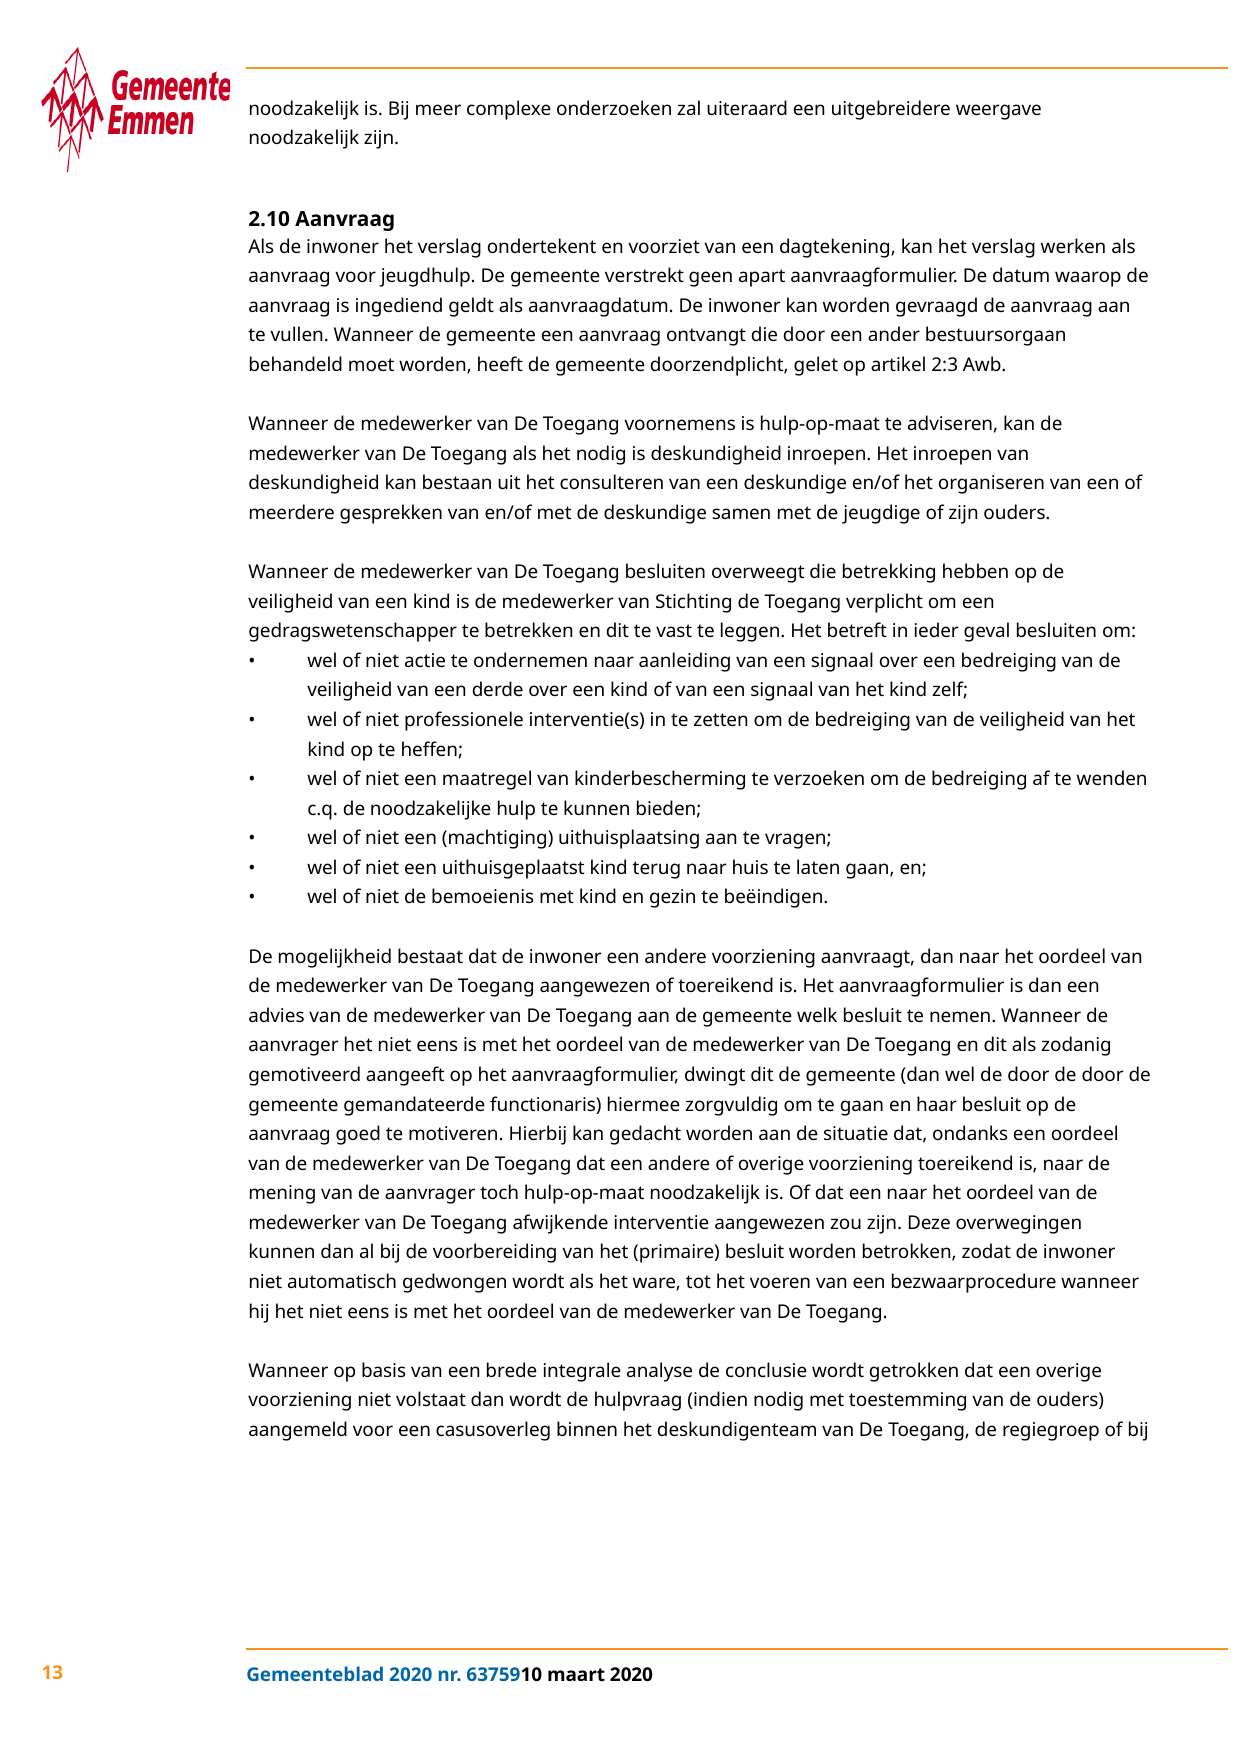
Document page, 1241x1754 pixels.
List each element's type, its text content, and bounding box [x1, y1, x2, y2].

list wel of niet de bemoeienis met kind en gezin te beëindigen. [248, 884, 1152, 909]
text Wanneer de medewerker van De Toegang voornemens is hulp-op-maat te adviseren, kan de medewerker van De Toegang als het nodig is deskundigheid inroepen. Het inroepen van deskundigheid kan bestaan uit het consulteren van een deskundige en/of het organiseren van een of meerdere gesprekken van en/of met de deskundige samen met de jeugdige of zijn ouders. [248, 410, 1152, 525]
text Wanneer op basis van een brede integrale analyse de conclusie wordt getrokken dat een overige voorziening niet volstaat dan wordt de hulpvraag (indien nodig met toestemming van de ouders) aangemeld voor een casusoverleg binnen het deskundigenteam van De Toegang, de regiegroep of bij [248, 1357, 1152, 1442]
text noodzakelijk is. Bij meer complexe onderzoeken zal uiteraard een uitgebreidere weergave noodzakelijk zijn. [248, 95, 1152, 150]
list wel of niet een uithuisgeplaatst kind terug naar huis te laten gaan, en; [248, 854, 1152, 880]
picture [41, 47, 231, 172]
list wel of niet een maatregel van kinderbescherming te verzoeken om de bedreiging af te wenden c.q. de noodzakelijke hulp te kunnen bieden; [248, 765, 1152, 821]
text 2.10 Aanvraag [248, 204, 1152, 233]
list wel of niet actie te ondernemen naar aanleiding van een signaal over een bedreiging van de veiligheid van een derde over een kind of van een signaal van het kind zelf; [248, 647, 1152, 702]
text De mogelijkheid bestaat dat de inwoner een andere voorziening aanvraagt, dan naar het oordeel van de medewerker van De Toegang aangewezen of toereikend is. Het aanvraagformulier is dan een advies van de medewerker van De Toegang aan de gemeente welk besluit te nemen. Wanneer de aanvrager het niet eens is met het oordeel van de medewerker van De Toegang en dit als zodanig gemotiveerd aangeeft op het aanvraagformulier, dwingt dit de gemeente (dan wel de door de door de gemeente gemandateerde functionaris) hiermee zorgvuldig om te gaan en haar besluit op de aanvraag goed te motiveren. Hierbij kan gedacht worden aan de situatie dat, ondanks een oordeel van de medewerker van De Toegang dat een andere of overige voorziening toereikend is, naar de mening van de aanvrager toch hulp-op-maat noodzakelijk is. Of dat een naar het oordeel van de medewerker van De Toegang afwijkende interventie aangewezen zou zijn. Deze overwegingen kunnen dan al bij de voorbereiding van het (primaire) besluit worden betrokken, zodat de inwoner niet automatisch gedwongen wordt als het ware, tot het voeren van een bezwaarprocedure wanneer hij het niet eens is met het oordeel van de medewerker van De Toegang. [248, 943, 1152, 1323]
list wel of niet professionele interventie(s) in te zetten om de bedreiging van de veiligheid van het kind op te heffen; [248, 706, 1152, 761]
list wel of niet een (machtiging) uithuisplaatsing aan te vragen; [248, 824, 1152, 850]
text Als de inwoner het verslag ondertekent en voorziet van een dagtekening, kan het verslag werken als aanvraag voor jeugdhulp. De gemeente verstrekt geen apart aanvraagformulier. De datum waarop de aanvraag is ingediend geldt als aanvraagdatum. De inwoner kan worden gevraagd de aanvraag aan te vullen. Wanneer de gemeente een aanvraag ontvangt die door een ander bestuursorgaan behandeld moet worden, heeft de gemeente doorzendplicht, gelet op artikel 2:3 Awb. [248, 233, 1152, 377]
text Wanneer de medewerker van De Toegang besluiten overweegt die betrekking hebben op de veiligheid van een kind is de medewerker van Stichting de Toegang verplicht om een gedragswetenschapper te betrekken en dit te vast te leggen. Het betreft in ieder geval besluiten om: [248, 558, 1152, 643]
